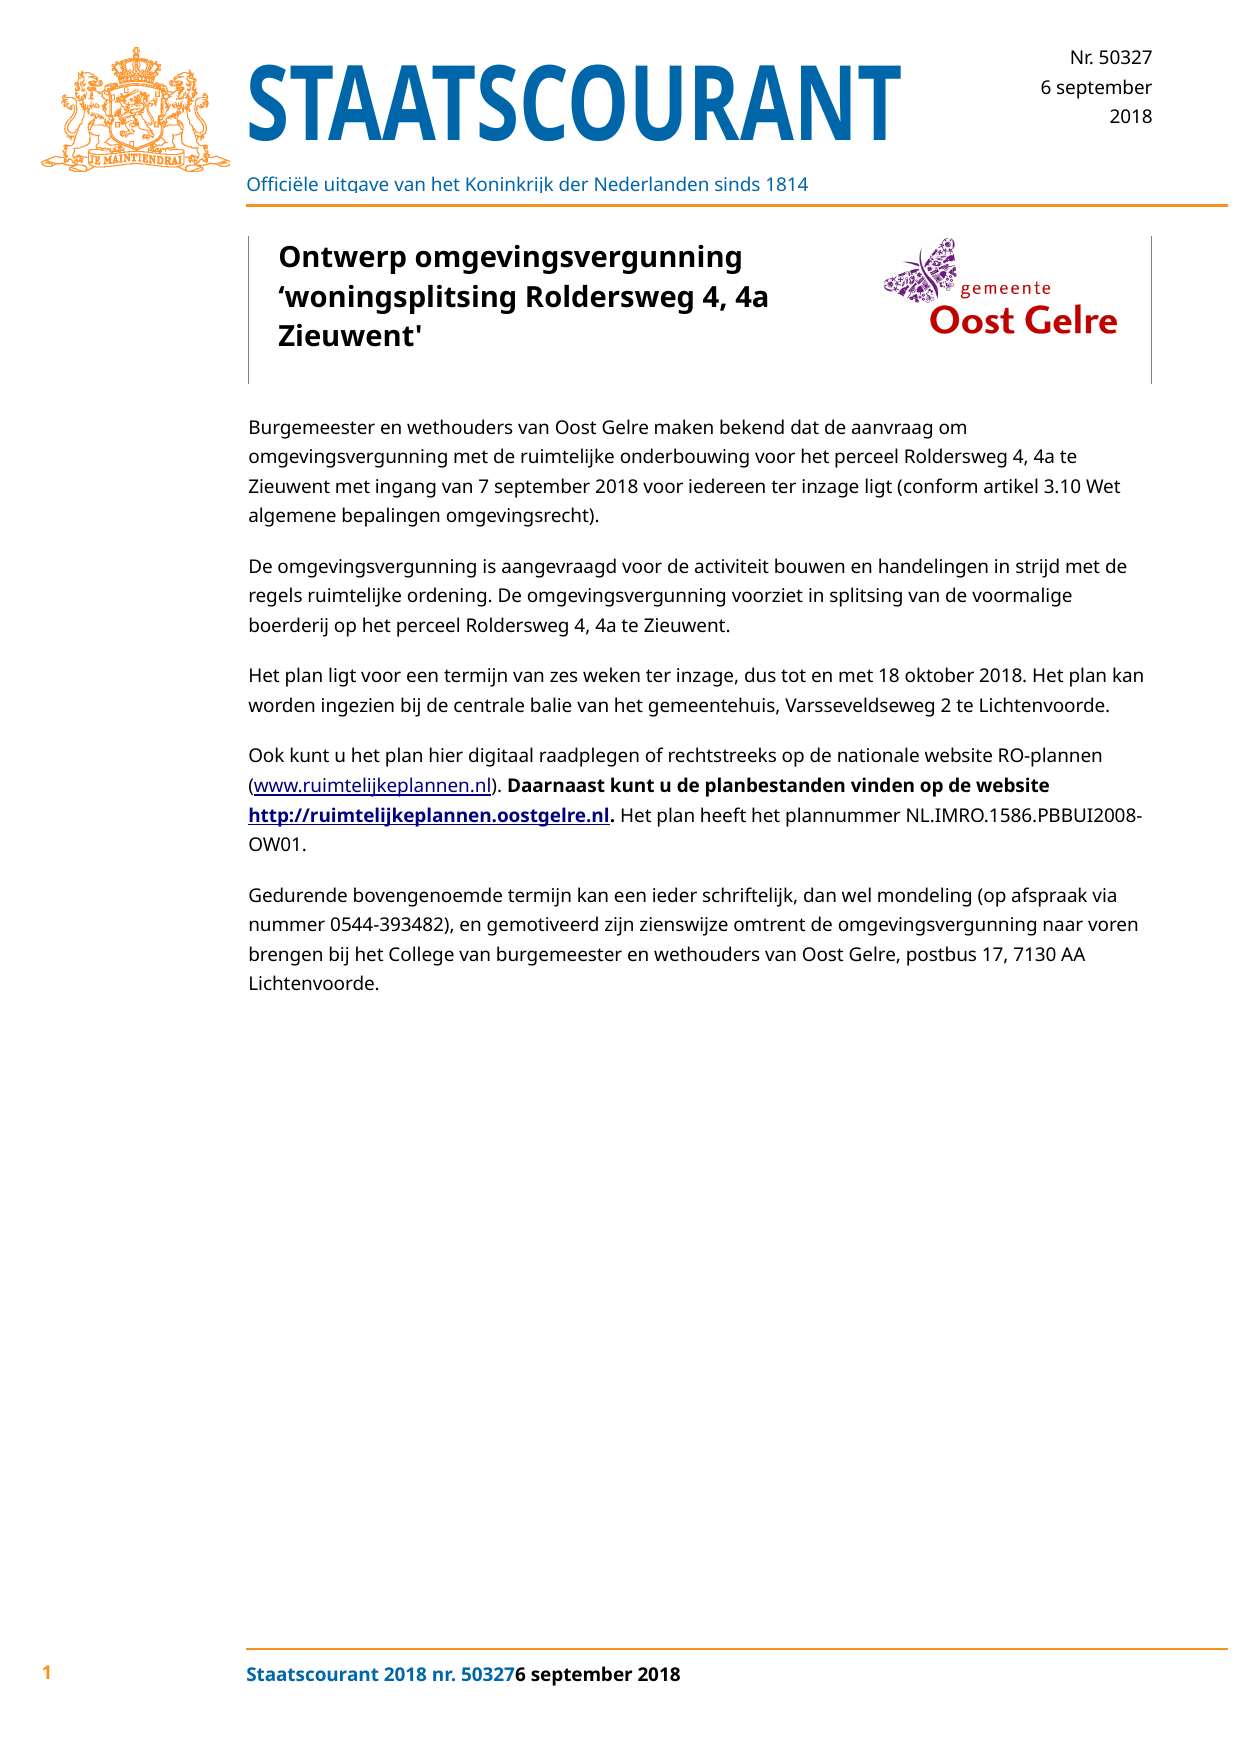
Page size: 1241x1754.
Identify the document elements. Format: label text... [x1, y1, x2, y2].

picture [882, 236, 1119, 336]
table_header [850, 236, 1151, 384]
text De omgevingsvergunning is aangevraagd voor de activiteit bouwen en handelingen in strijd met de regels ruimtelijke ordening. De omgevingsvergunning voorziet in splitsing van de voormalige boerderij op het perceel Roldersweg 4, 4a te Zieuwent. [248, 553, 1152, 638]
text Burgemeester en wethouders van Oost Gelre maken bekend dat de aanvraag om omgevingsvergunning met de ruimtelijke onderbouwing voor het perceel Roldersweg 4, 4a te Zieuwent met ingang van 7 september 2018 voor iedereen ter inzage ligt (conform artikel 3.10 Wet algemene bepalingen omgevingsrecht). [248, 414, 1152, 528]
text Het plan ligt voor een termijn van zes weken ter inzage, dus tot en met 18 oktober 2018. Het plan kan worden ingezien bij de centrale balie van het gemeentehuis, Varsseveldseweg 2 te Lichtenvoorde. [248, 663, 1152, 718]
picture [41, 47, 231, 172]
text Gedurende bovengenoemde termijn kan een ieder schriftelijk, dan wel mondeling (op afspraak via nummer 0544-393482), en gemotiveerd zijn zienswijze omtrent de omgevingsvergunning naar voren brengen bij het College van burgemeester en wethouders van Oost Gelre, postbus 17, 7130 AA Lichtenvoorde. [248, 882, 1152, 996]
table_header Ontwerp omgevingsvergunning ‘woningsplitsing Roldersweg 4, 4a Zieuwent' [249, 236, 850, 384]
text Ook kunt u het plan hier digitaal raadplegen of rechtstreeks op de nationale website RO-plannen (www.ruimtelijkeplannen.nl). Daarnaast kunt u de planbestanden vinden op de website http://ruimtelijkeplannen.oostgelre.nl. Het plan heeft het plannummer NL.IMRO.1586.PBBUI2008-OW01. [248, 743, 1152, 857]
